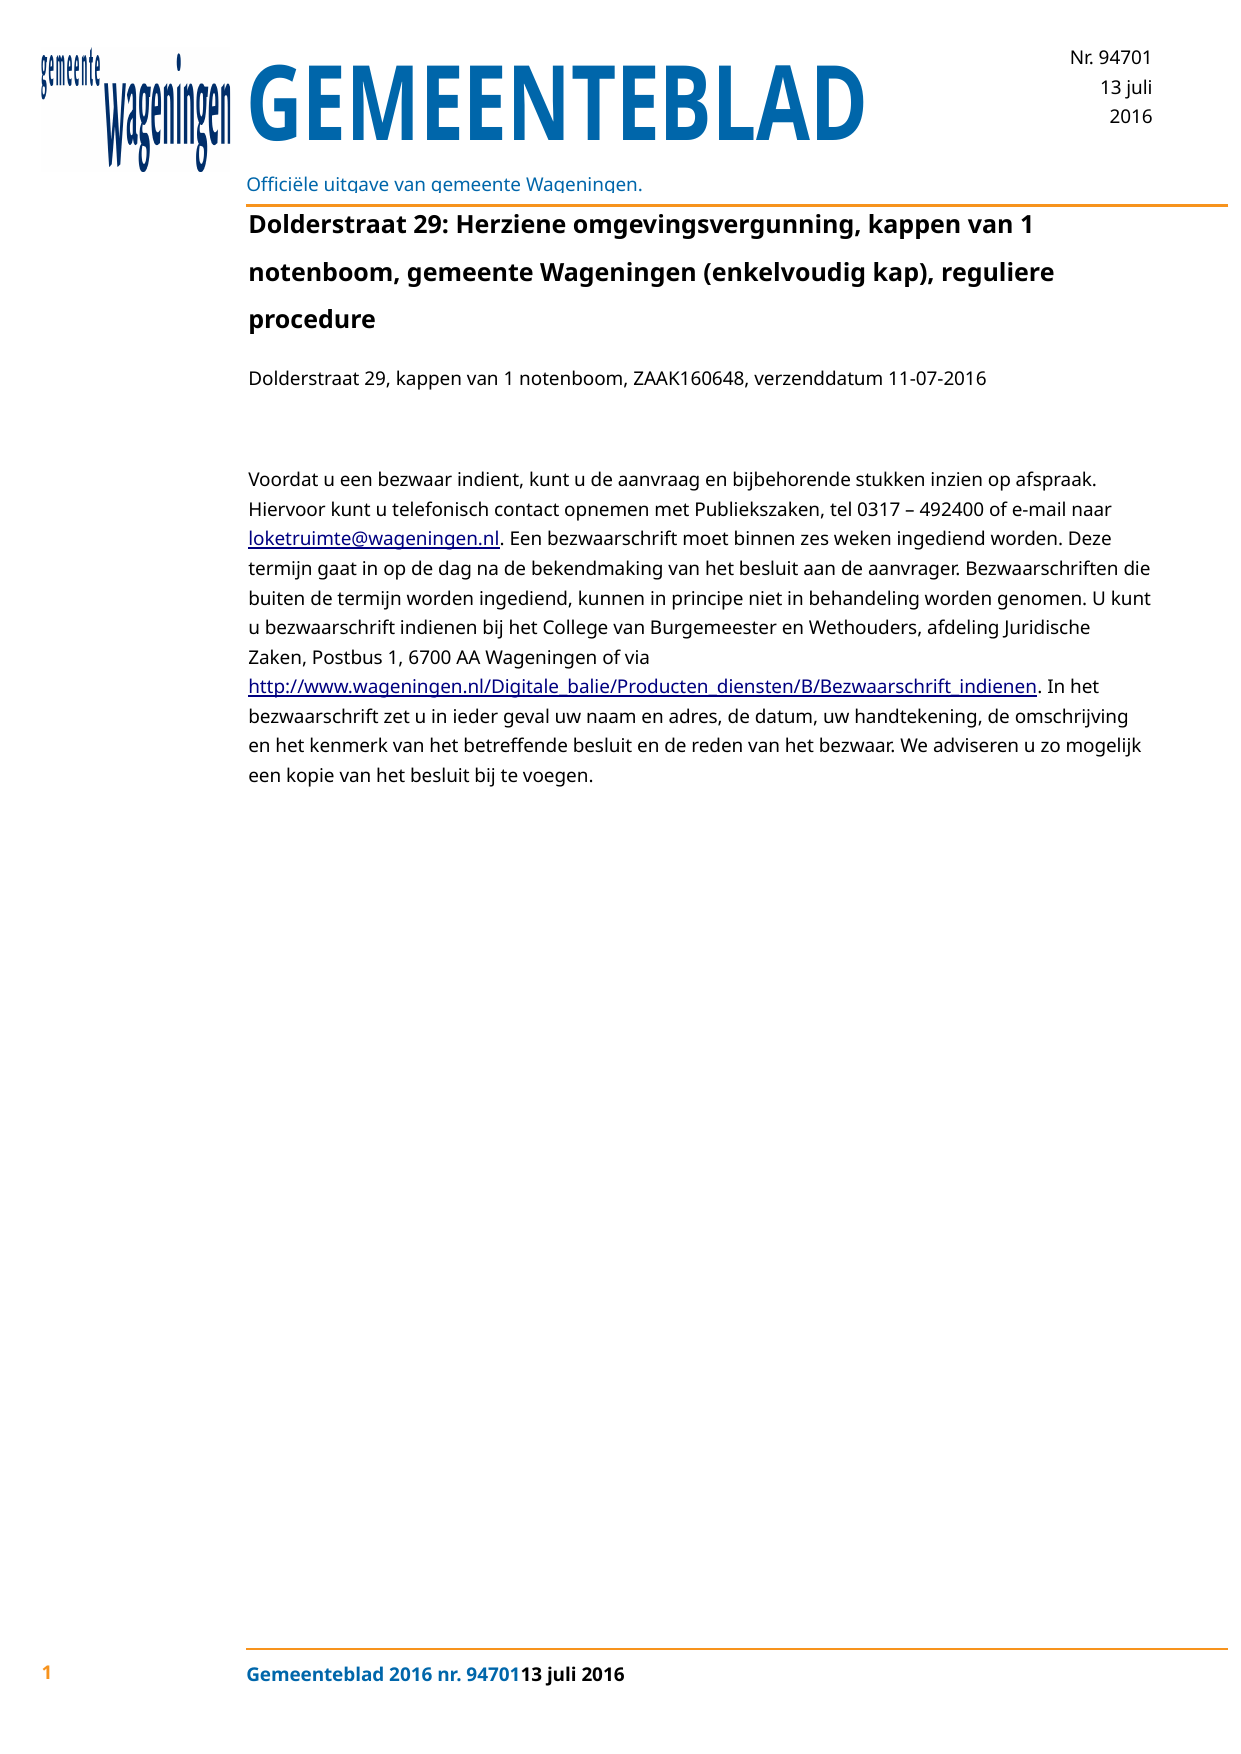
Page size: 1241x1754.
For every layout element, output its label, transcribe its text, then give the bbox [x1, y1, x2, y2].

text Dolderstraat 29, kappen van 1 notenboom, ZAAK160648, verzenddatum 11-07-2016 [248, 366, 1152, 391]
picture [41, 47, 231, 172]
text Dolderstraat 29: Herziene omgevingsvergunning, kappen van 1 notenboom, gemeente Wageningen (enkelvoudig kap), reguliere procedure [248, 207, 1152, 336]
text Voordat u een bezwaar indient, kunt u de aanvraag en bijbehorende stukken inzien op afspraak. Hiervoor kunt u telefonisch contact opnemen met Publiekszaken, tel 0317 – 492400 of e-mail naar loketruimte@wageningen.nl. Een bezwaarschrift moet binnen zes weken ingediend worden. Deze termijn gaat in op de dag na de bekendmaking van het besluit aan de aanvrager. Bezwaarschriften die buiten de termijn worden ingediend, kunnen in principe niet in behandeling worden genomen. U kunt u bezwaarschrift indienen bij het College van Burgemeester en Wethouders, afdeling Juridische Zaken, Postbus 1, 6700 AA Wageningen of via http://www.wageningen.nl/Digitale_balie/Producten_diensten/B/Bezwaarschrift_indienen. In het bezwaarschrift zet u in ieder geval uw naam en adres, de datum, uw handtekening, de omschrijving en het kenmerk van het betreffende besluit en de reden van het bezwaar. We adviseren u zo mogelijk een kopie van het besluit bij te voegen. [248, 466, 1152, 788]
